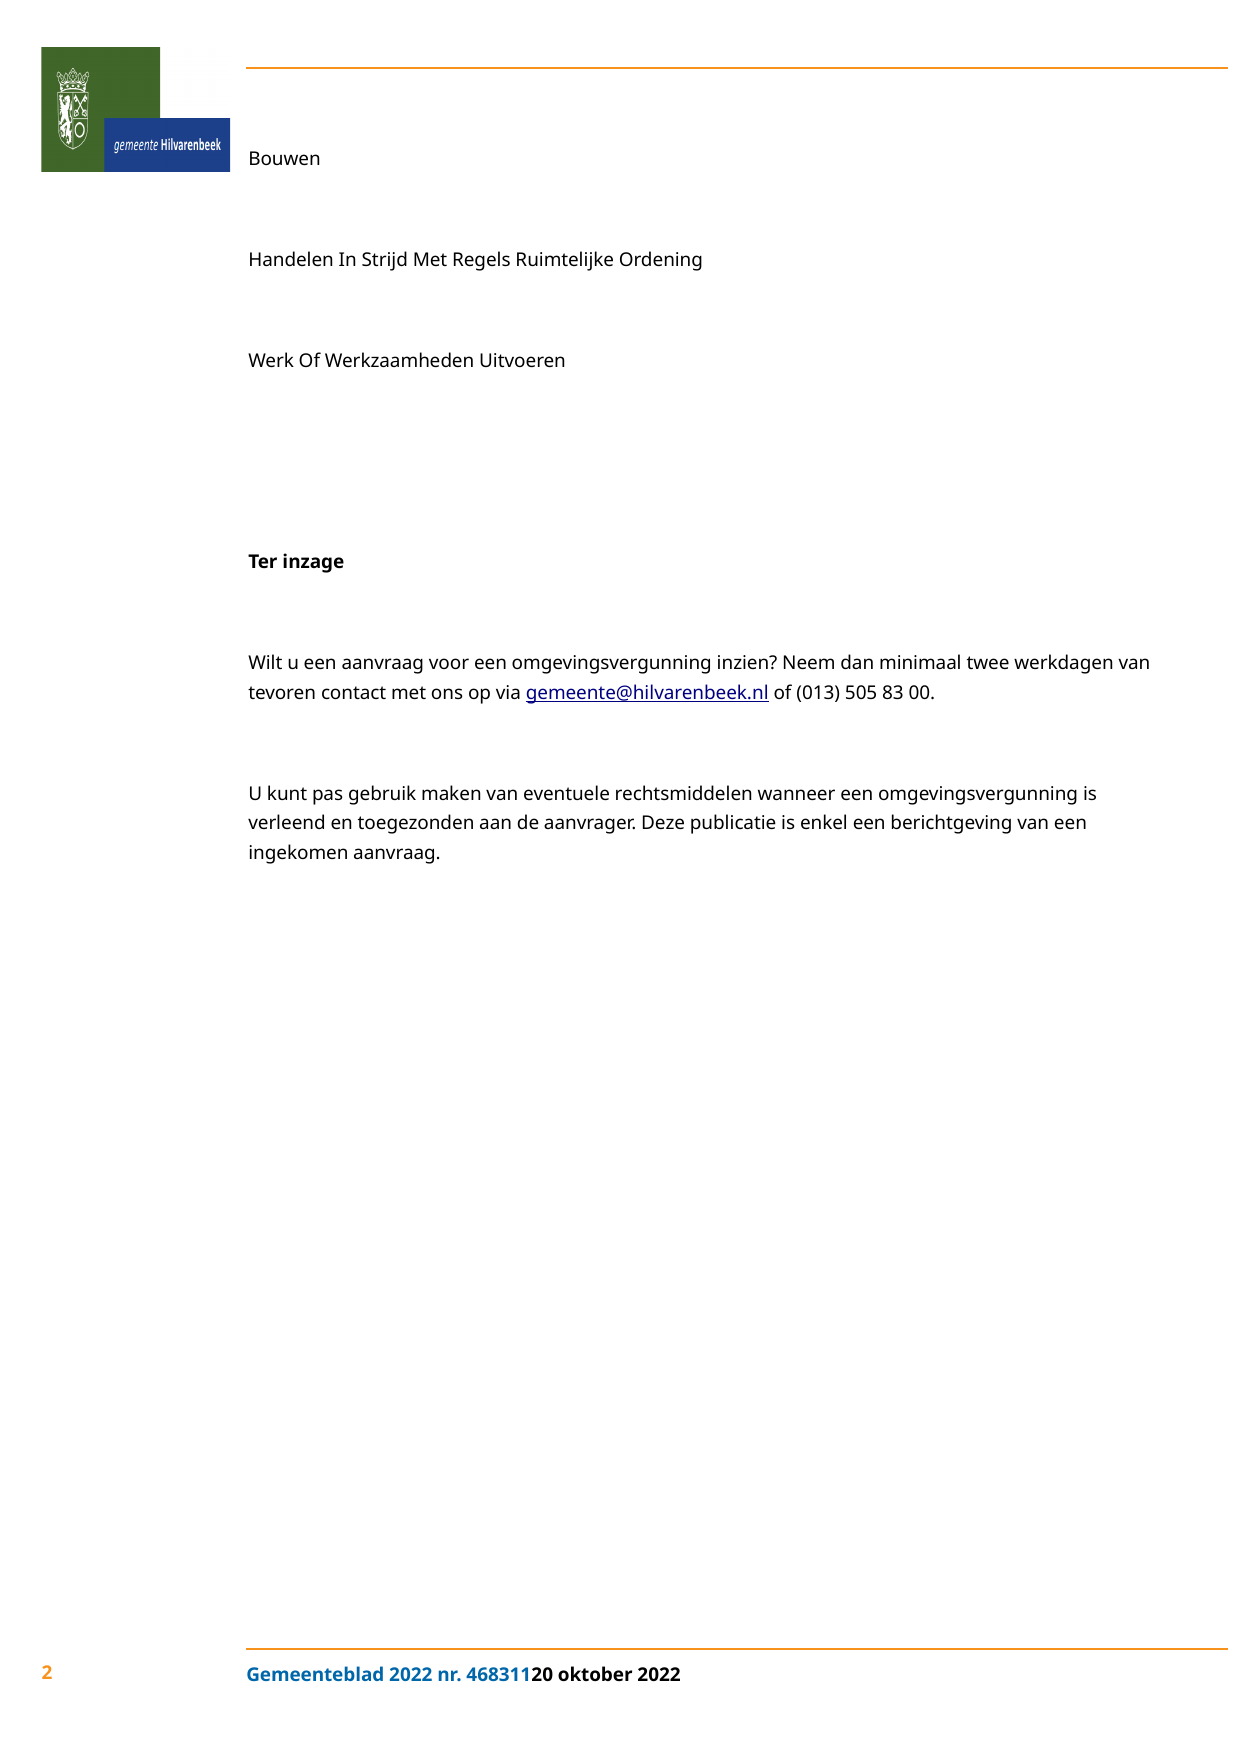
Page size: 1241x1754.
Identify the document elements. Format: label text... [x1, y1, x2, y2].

text Handelen In Strijd Met Regels Ruimtelijke Ordening [248, 246, 1152, 272]
text Werk Of Werkzaamheden Uitvoeren [248, 347, 1152, 373]
text U kunt pas gebruik maken van eventuele rechtsmiddelen wanneer een omgevingsvergunning is verleend en toegezonden aan de aanvrager. Deze publicatie is enkel een berichtgeving van een ingekomen aanvraag. [248, 780, 1152, 865]
picture [41, 47, 231, 172]
text Ter inzage [248, 548, 1152, 574]
text Wilt u een aanvraag voor een omgevingsvergunning inzien? Neem dan minimaal twee werkdagen van tevoren contact met ons op via gemeente@hilvarenbeek.nl of (013) 505 83 00. [248, 649, 1152, 705]
text Bouwen [248, 145, 1152, 171]
